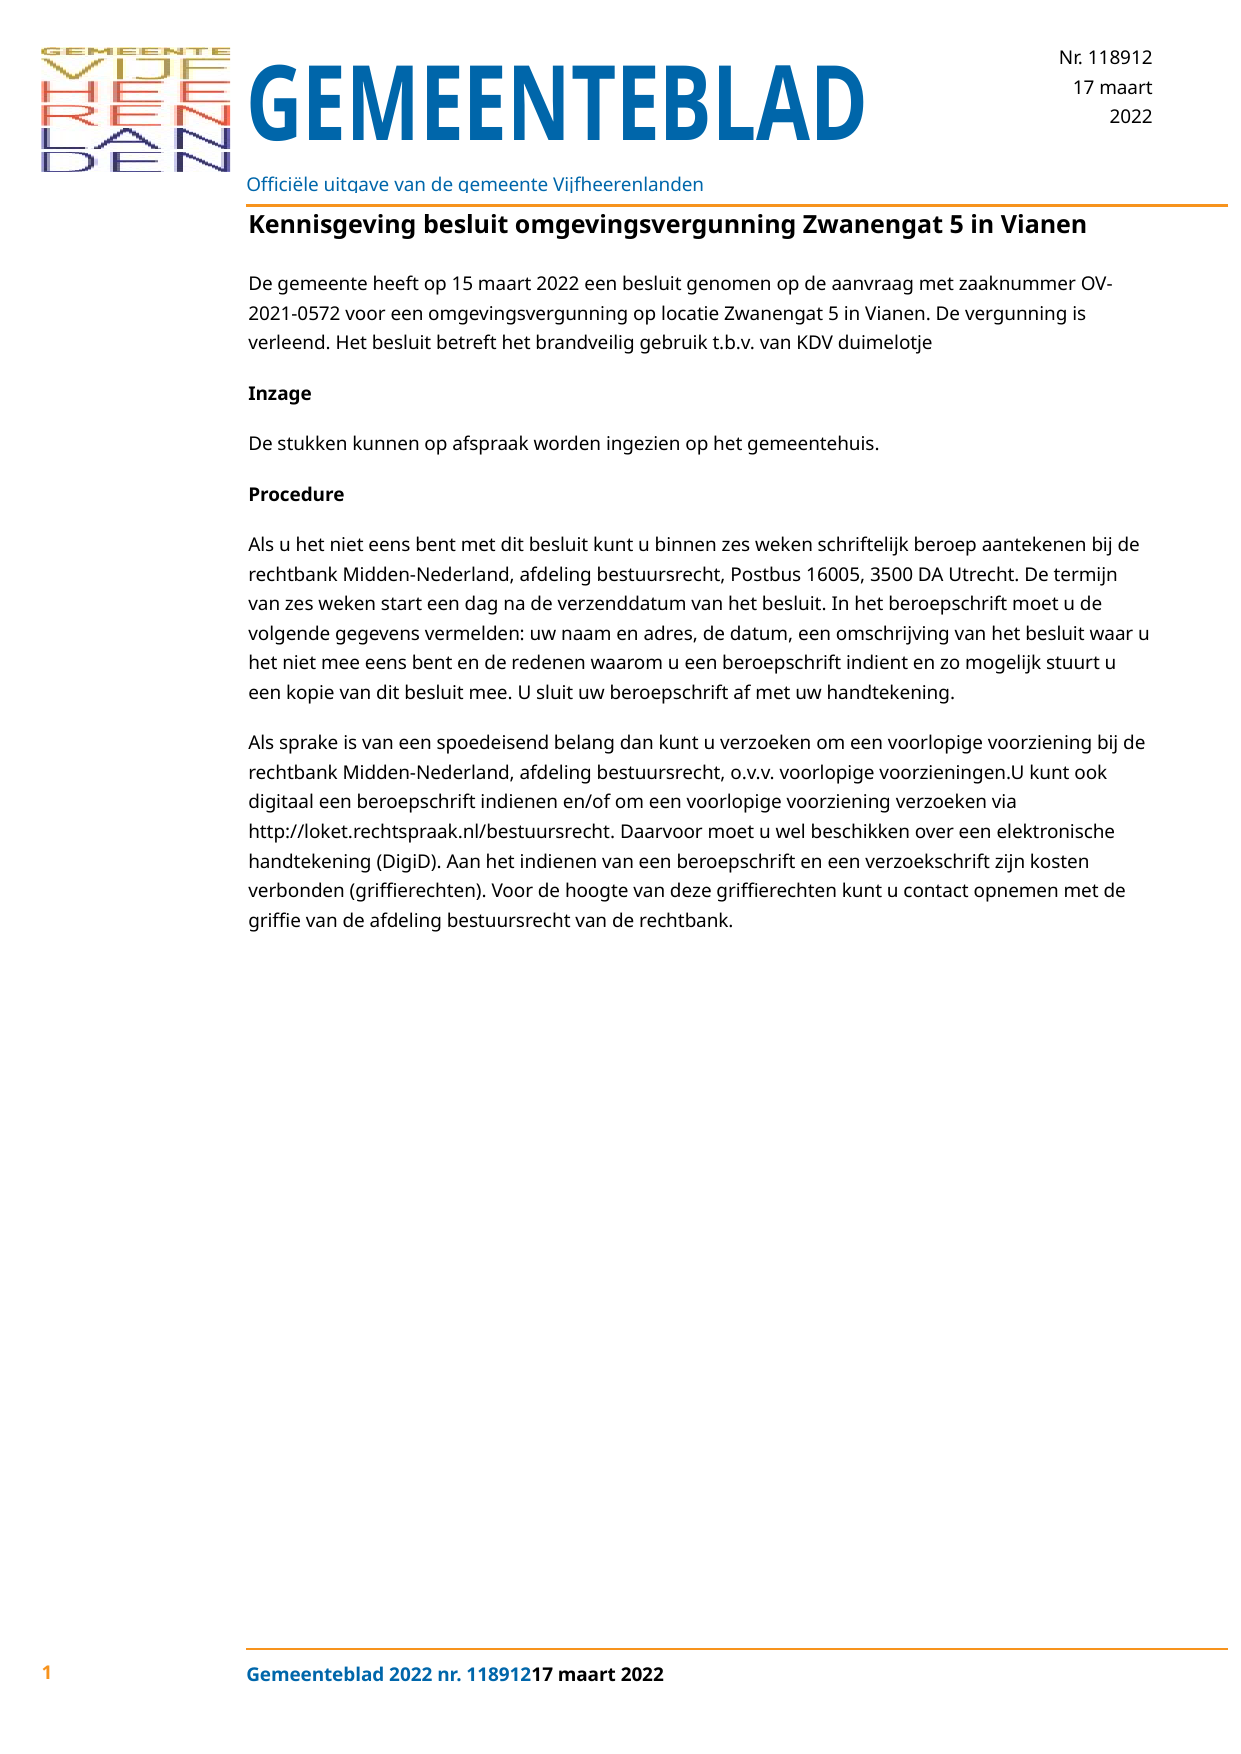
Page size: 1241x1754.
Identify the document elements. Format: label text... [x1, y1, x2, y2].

text Als sprake is van een spoedeisend belang dan kunt u verzoeken om een voorlopige voorziening bij de rechtbank Midden-Nederland, afdeling bestuursrecht, o.v.v. voorlopige voorzieningen.U kunt ook digitaal een beroepschrift indienen en/of om een voorlopige voorziening verzoeken via http://loket.rechtspraak.nl/bestuursrecht. Daarvoor moet u wel beschikken over een elektronische handtekening (DigiD). Aan het indienen van een beroepschrift en een verzoekschrift zijn kosten verbonden (griffierechten). Voor de hoogte van deze griffierechten kunt u contact opnemen met de griffie van de afdeling bestuursrecht van de rechtbank. [248, 729, 1152, 933]
text De stukken kunnen op afspraak worden ingezien op het gemeentehuis. [248, 430, 1152, 456]
text Als u het niet eens bent met dit besluit kunt u binnen zes weken schriftelijk beroep aantekenen bij de rechtbank Midden-Nederland, afdeling bestuursrecht, Postbus 16005, 3500 DA Utrecht. De termijn van zes weken start een dag na de verzenddatum van het besluit. In het beroepschrift moet u de volgende gegevens vermelden: uw naam en adres, de datum, een omschrijving van het besluit waar u het niet mee eens bent en de redenen waarom u een beroepschrift indient en zo mogelijk stuurt u een kopie van dit besluit mee. U sluit uw beroepschrift af met uw handtekening. [248, 531, 1152, 705]
picture [41, 47, 231, 172]
text Kennisgeving besluit omgevingsvergunning Zwanengat 5 in Vianen [248, 207, 1152, 241]
text De gemeente heeft op 15 maart 2022 een besluit genomen op de aanvraag met zaaknummer OV-2021-0572 voor een omgevingsvergunning op locatie Zwanengat 5 in Vianen. De vergunning is verleend. Het besluit betreft het brandveilig gebruik t.b.v. van KDV duimelotje [248, 270, 1152, 355]
text Inzage [248, 380, 1152, 406]
text Procedure [248, 481, 1152, 506]
